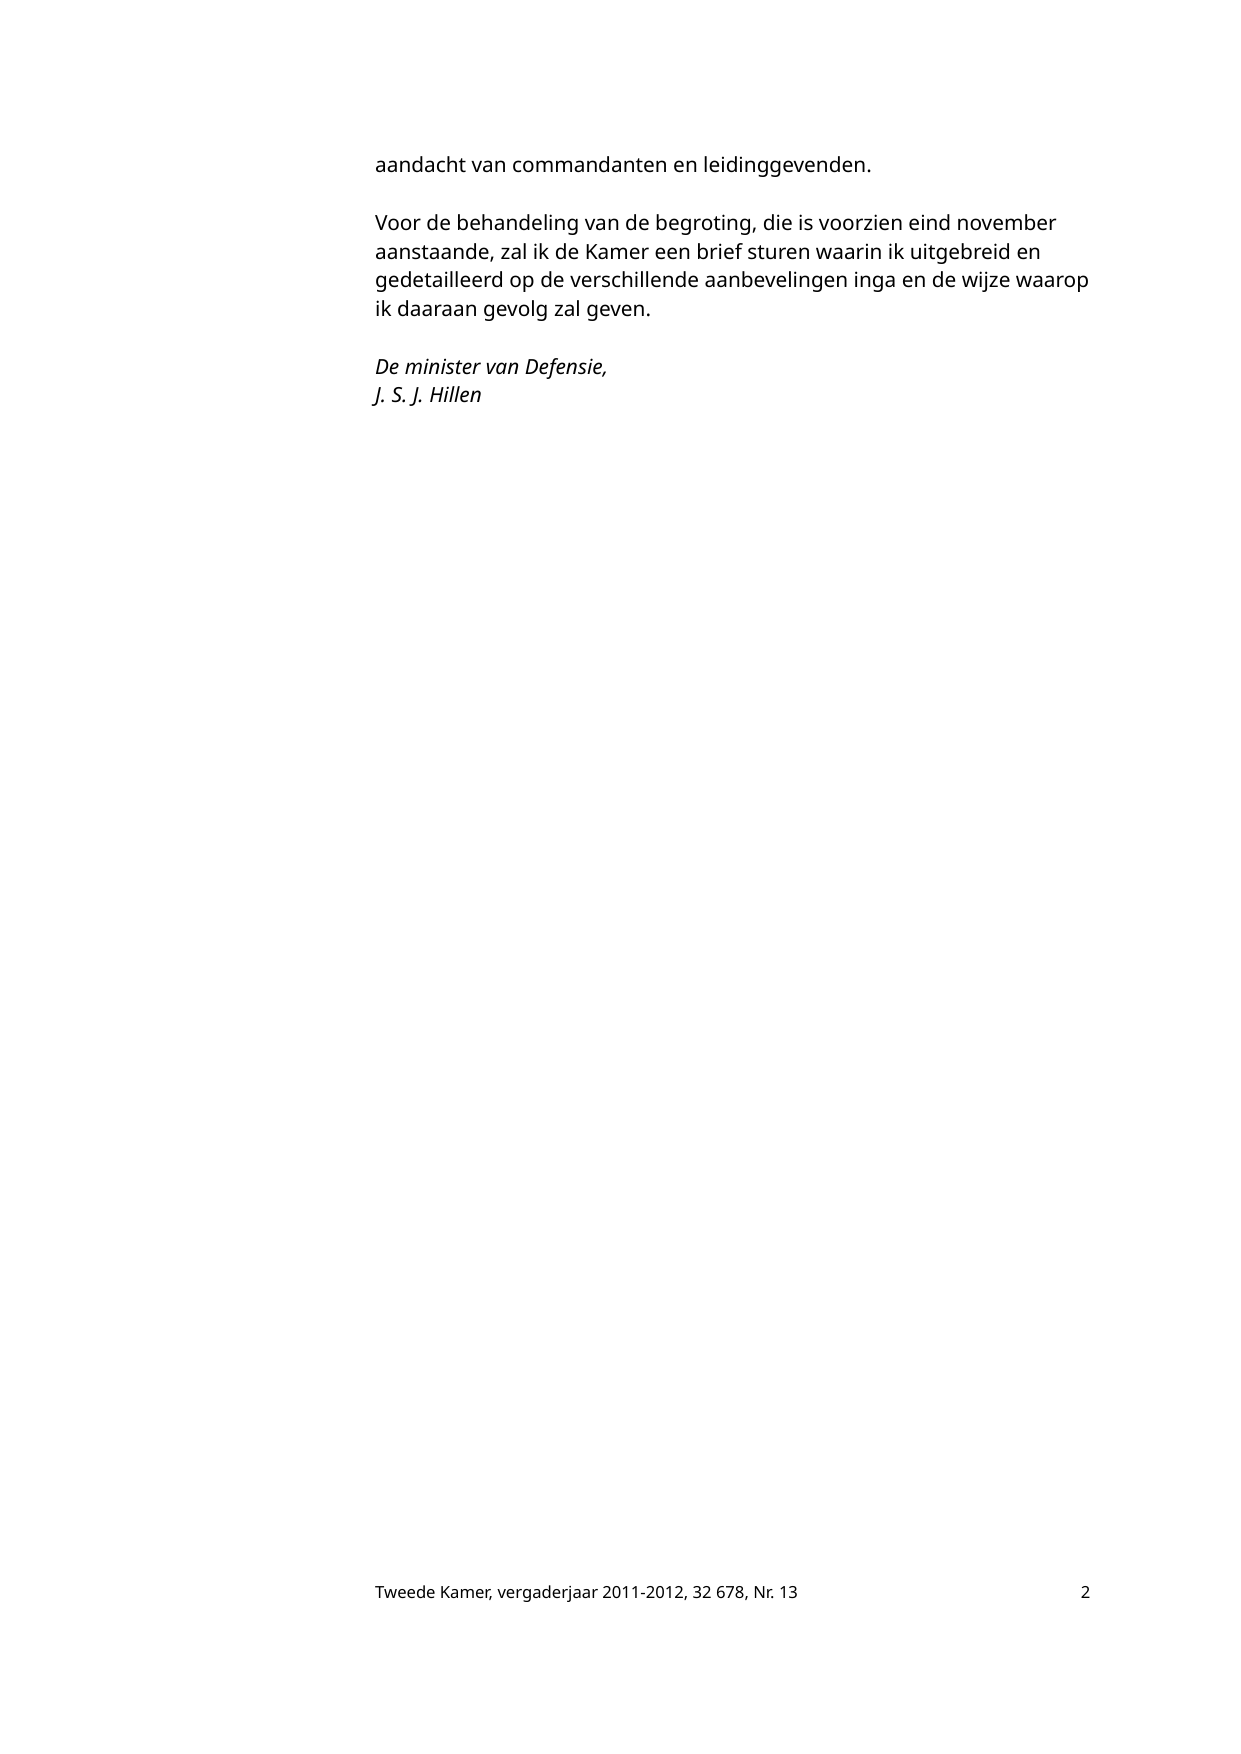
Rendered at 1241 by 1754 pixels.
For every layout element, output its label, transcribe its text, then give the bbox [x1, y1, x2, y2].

text aandacht van commandanten en leidinggevenden. [375, 150, 1090, 178]
text De minister van Defensie, [375, 352, 1090, 381]
text J. S. J. Hillen [375, 381, 1090, 409]
text Voor de behandeling van de begroting, die is voorzien eind november aanstaande, zal ik de Kamer een brief sturen waarin ik uitgebreid en gedetailleerd op de verschillende aanbevelingen inga en de wijze waarop ik daaraan gevolg zal geven. [375, 208, 1090, 322]
